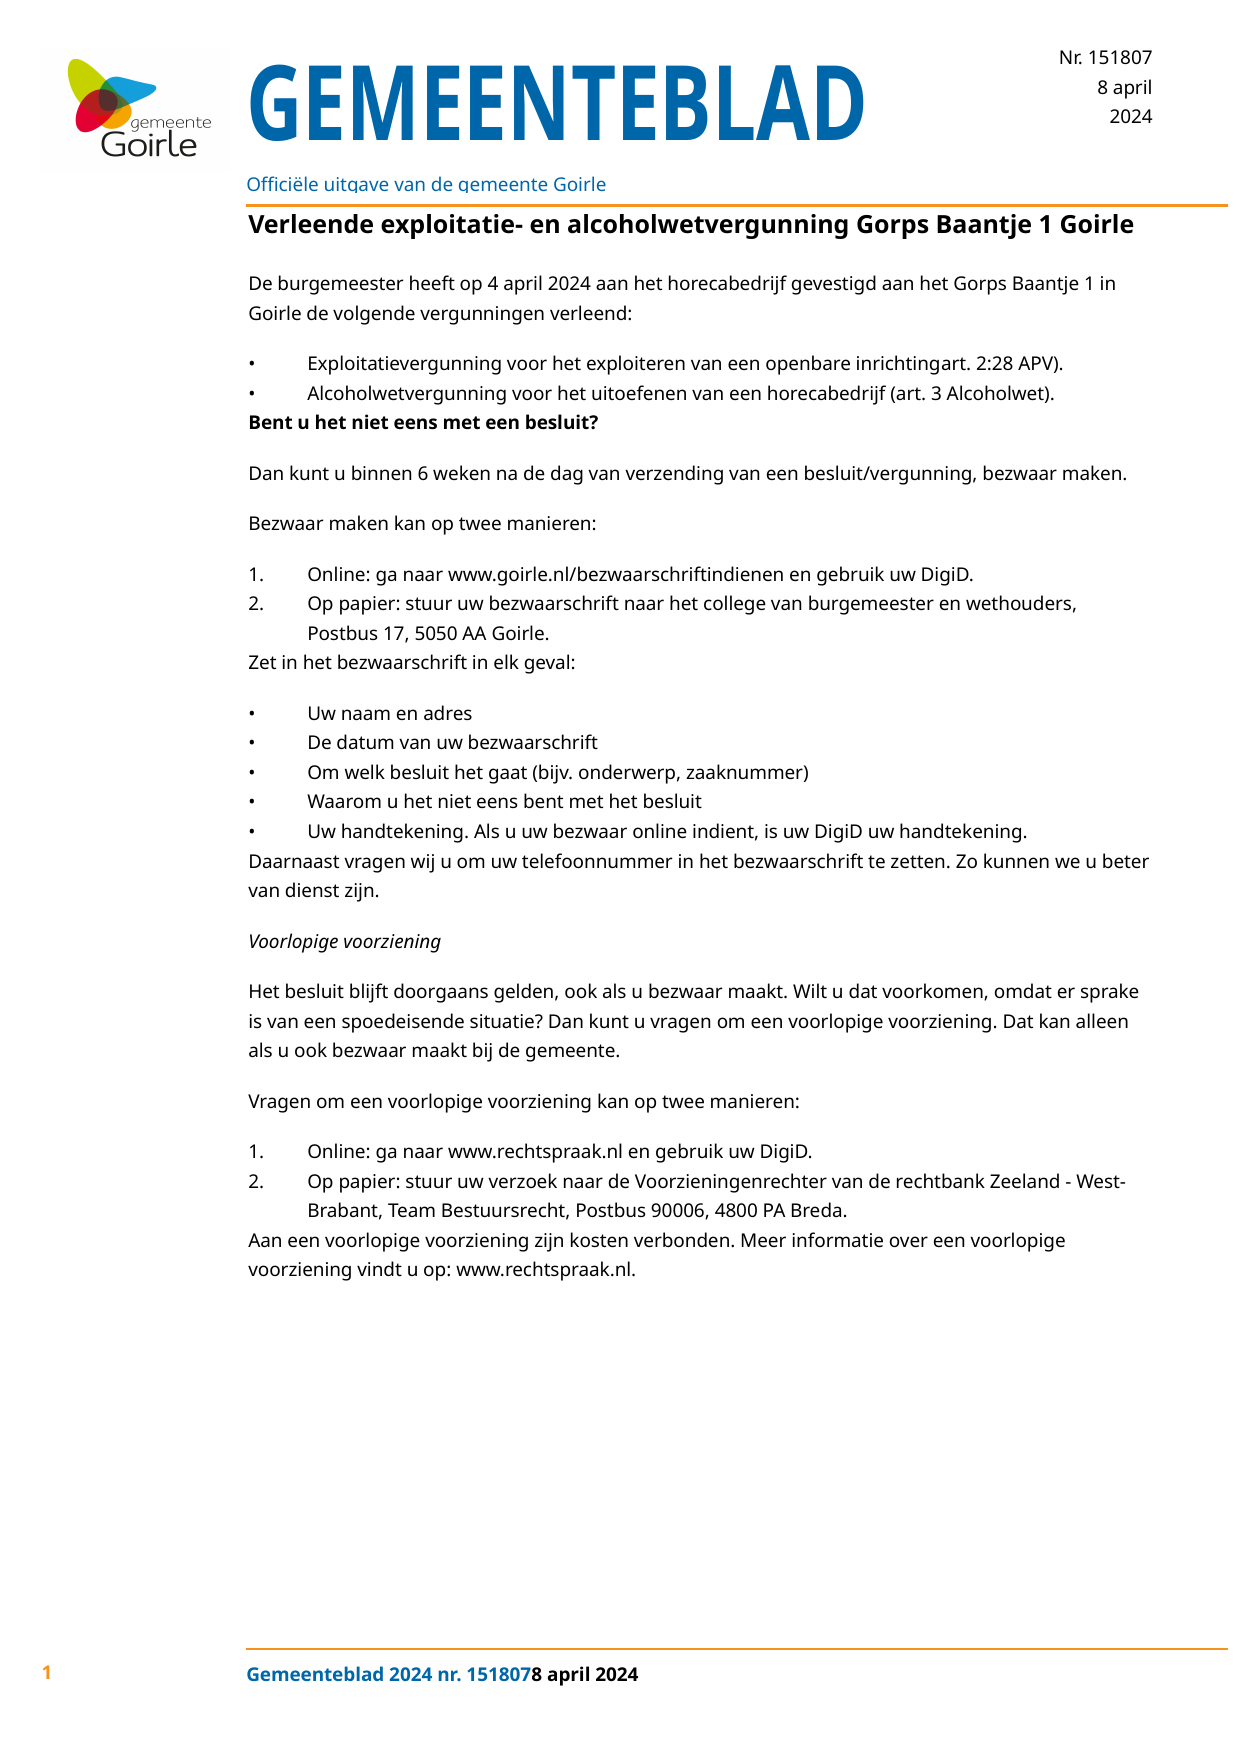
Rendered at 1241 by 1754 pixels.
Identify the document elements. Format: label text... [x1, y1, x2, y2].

list Online: ga naar www.rechtspraak.nl en gebruik uw DigiD. [248, 1138, 1152, 1164]
text Dan kunt u binnen 6 weken na de dag van verzending van een besluit/vergunning, bezwaar maken. [248, 460, 1152, 486]
list Op papier: stuur uw bezwaarschrift naar het college van burgemeester en wethouders, Postbus 17, 5050 AA Goirle. [248, 590, 1152, 646]
text Bezwaar maken kan op twee manieren: [248, 510, 1152, 536]
text Daarnaast vragen wij u om uw telefoonnummer in het bezwaarschrift te zetten. Zo kunnen we u beter van dienst zijn. [248, 848, 1152, 903]
list Online: ga naar www.goirle.nl/bezwaarschriftindienen en gebruik uw DigiD. [248, 561, 1152, 586]
list Om welk besluit het gaat (bijv. onderwerp, zaaknummer) [248, 759, 1152, 785]
text Vragen om een voorlopige voorziening kan op twee manieren: [248, 1088, 1152, 1113]
picture [41, 47, 231, 172]
list Alcoholwetvergunning voor het uitoefenen van een horecabedrijf (art. 3 Alcoholwet). [248, 380, 1152, 406]
list De datum van uw bezwaarschrift [248, 729, 1152, 755]
list Exploitatievergunning voor het exploiteren van een openbare inrichtingart. 2:28 APV). [248, 350, 1152, 376]
text Verleende exploitatie- en alcoholwetvergunning Gorps Baantje 1 Goirle [248, 207, 1152, 241]
list Uw naam en adres [248, 700, 1152, 726]
text Aan een voorlopige voorziening zijn kosten verbonden. Meer informatie over een voorlopige voorziening vindt u op: www.rechtspraak.nl. [248, 1227, 1152, 1282]
text Het besluit blijft doorgaans gelden, ook als u bezwaar maakt. Wilt u dat voorkomen, omdat er sprake is van een spoedeisende situatie? Dan kunt u vragen om een voorlopige voorziening. Dat kan alleen als u ook bezwaar maakt bij de gemeente. [248, 978, 1152, 1063]
text Zet in het bezwaarschrift in elk geval: [248, 649, 1152, 675]
list Waarom u het niet eens bent met het besluit [248, 789, 1152, 814]
text Bent u het niet eens met een besluit? [248, 409, 1152, 435]
list Op papier: stuur uw verzoek naar de Voorzieningenrechter van de rechtbank Zeeland - West-Brabant, Team Bestuursrecht, Postbus 90006, 4800 PA Breda. [248, 1168, 1152, 1223]
text De burgemeester heeft op 4 april 2024 aan het horecabedrijf gevestigd aan het Gorps Baantje 1 in Goirle de volgende vergunningen verleend: [248, 270, 1152, 326]
list Uw handtekening. Als u uw bezwaar online indient, is uw DigiD uw handtekening. [248, 818, 1152, 844]
text Voorlopige voorziening [248, 928, 1152, 953]
